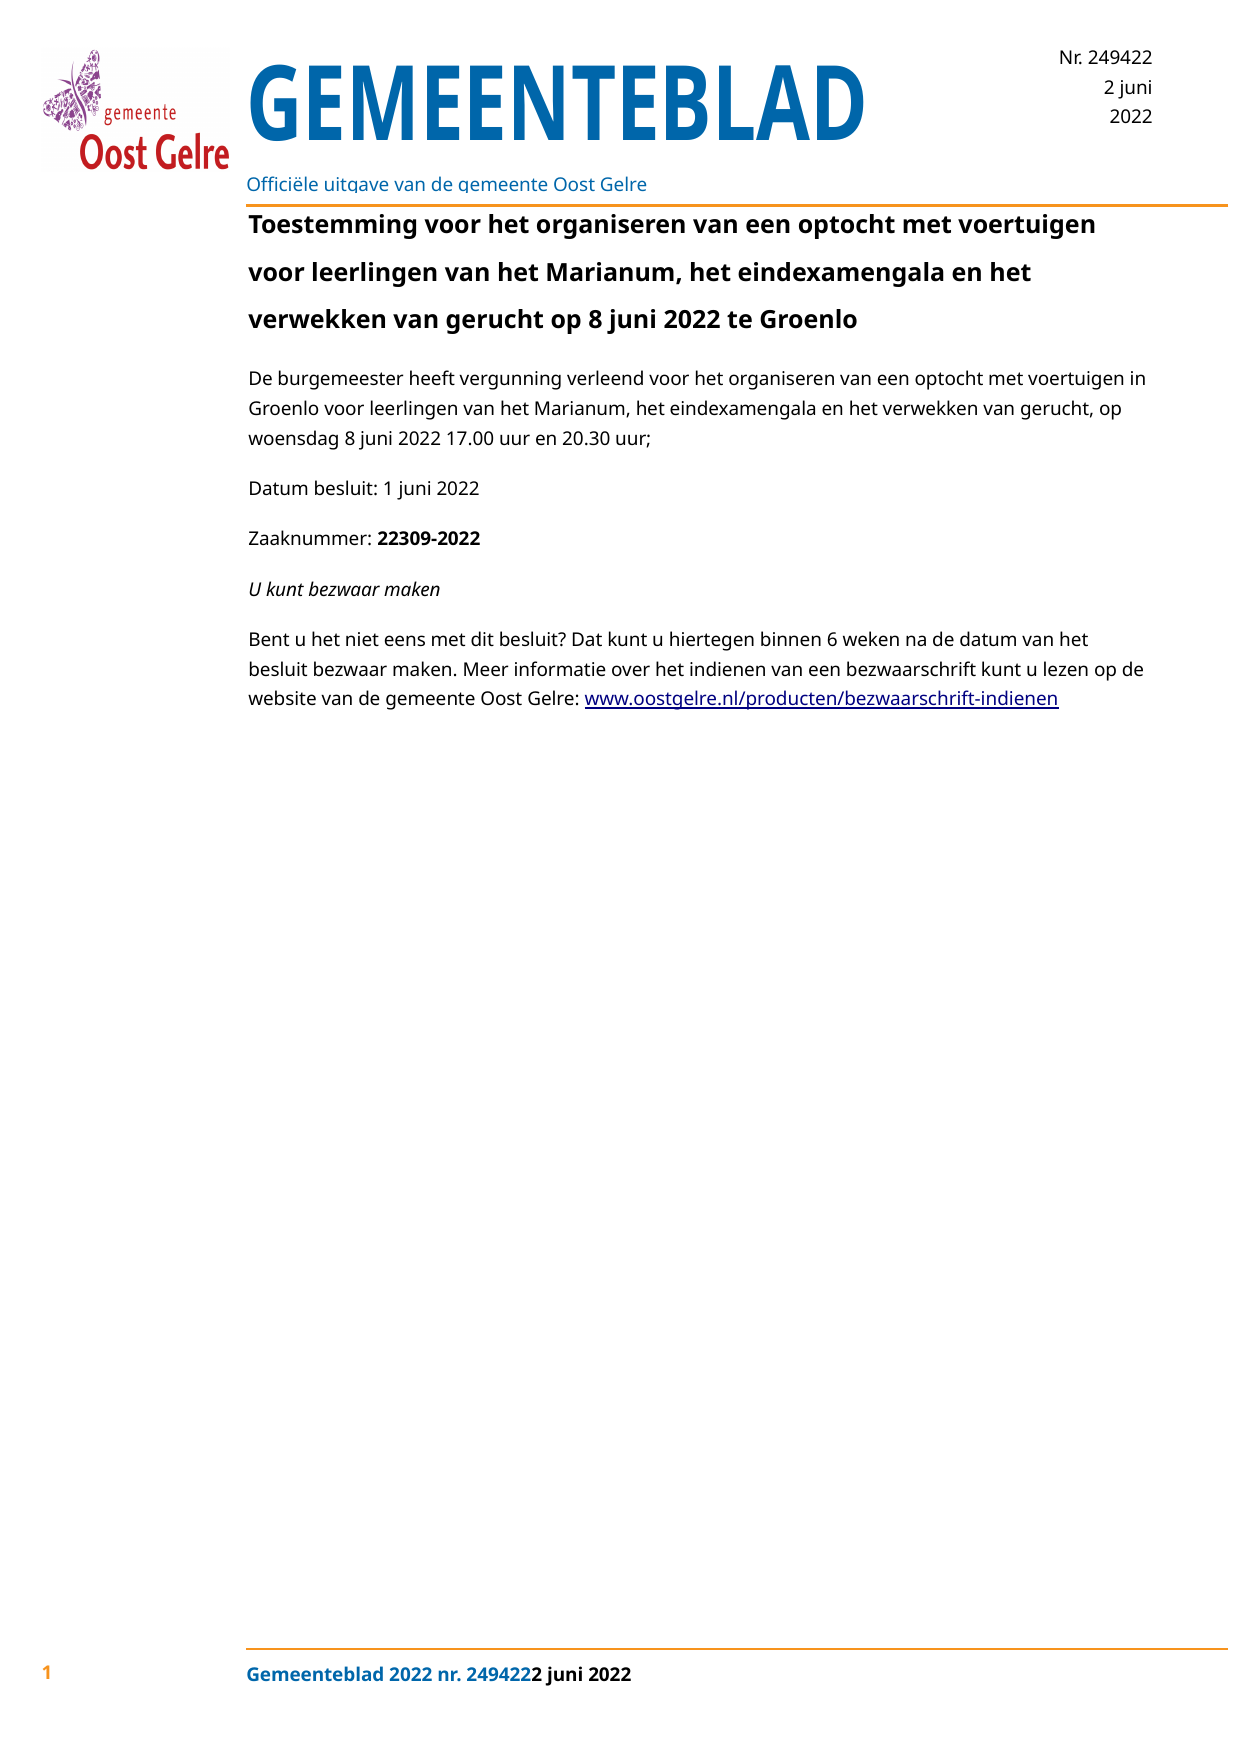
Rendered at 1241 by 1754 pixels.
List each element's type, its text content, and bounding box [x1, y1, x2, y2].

text U kunt bezwaar maken [248, 576, 1152, 602]
text Bent u het niet eens met dit besluit? Dat kunt u hiertegen binnen 6 weken na de datum van het besluit bezwaar maken. Meer informatie over het indienen van een bezwaarschrift kunt u lezen op de website van de gemeente Oost Gelre: www.oostgelre.nl/producten/bezwaarschrift-indienen [248, 626, 1152, 711]
picture [41, 47, 231, 172]
text Toestemming voor het organiseren van een optocht met voertuigen voor leerlingen van het Marianum, het eindexamengala en het verwekken van gerucht op 8 juni 2022 te Groenlo [248, 207, 1152, 336]
text De burgemeester heeft vergunning verleend voor het organiseren van een optocht met voertuigen in Groenlo voor leerlingen van het Marianum, het eindexamengala en het verwekken van gerucht, op woensdag 8 juni 2022 17.00 uur en 20.30 uur; [248, 366, 1152, 450]
text Datum besluit: 1 juni 2022 [248, 475, 1152, 501]
text Zaaknummer: 22309-2022 [248, 526, 1152, 551]
